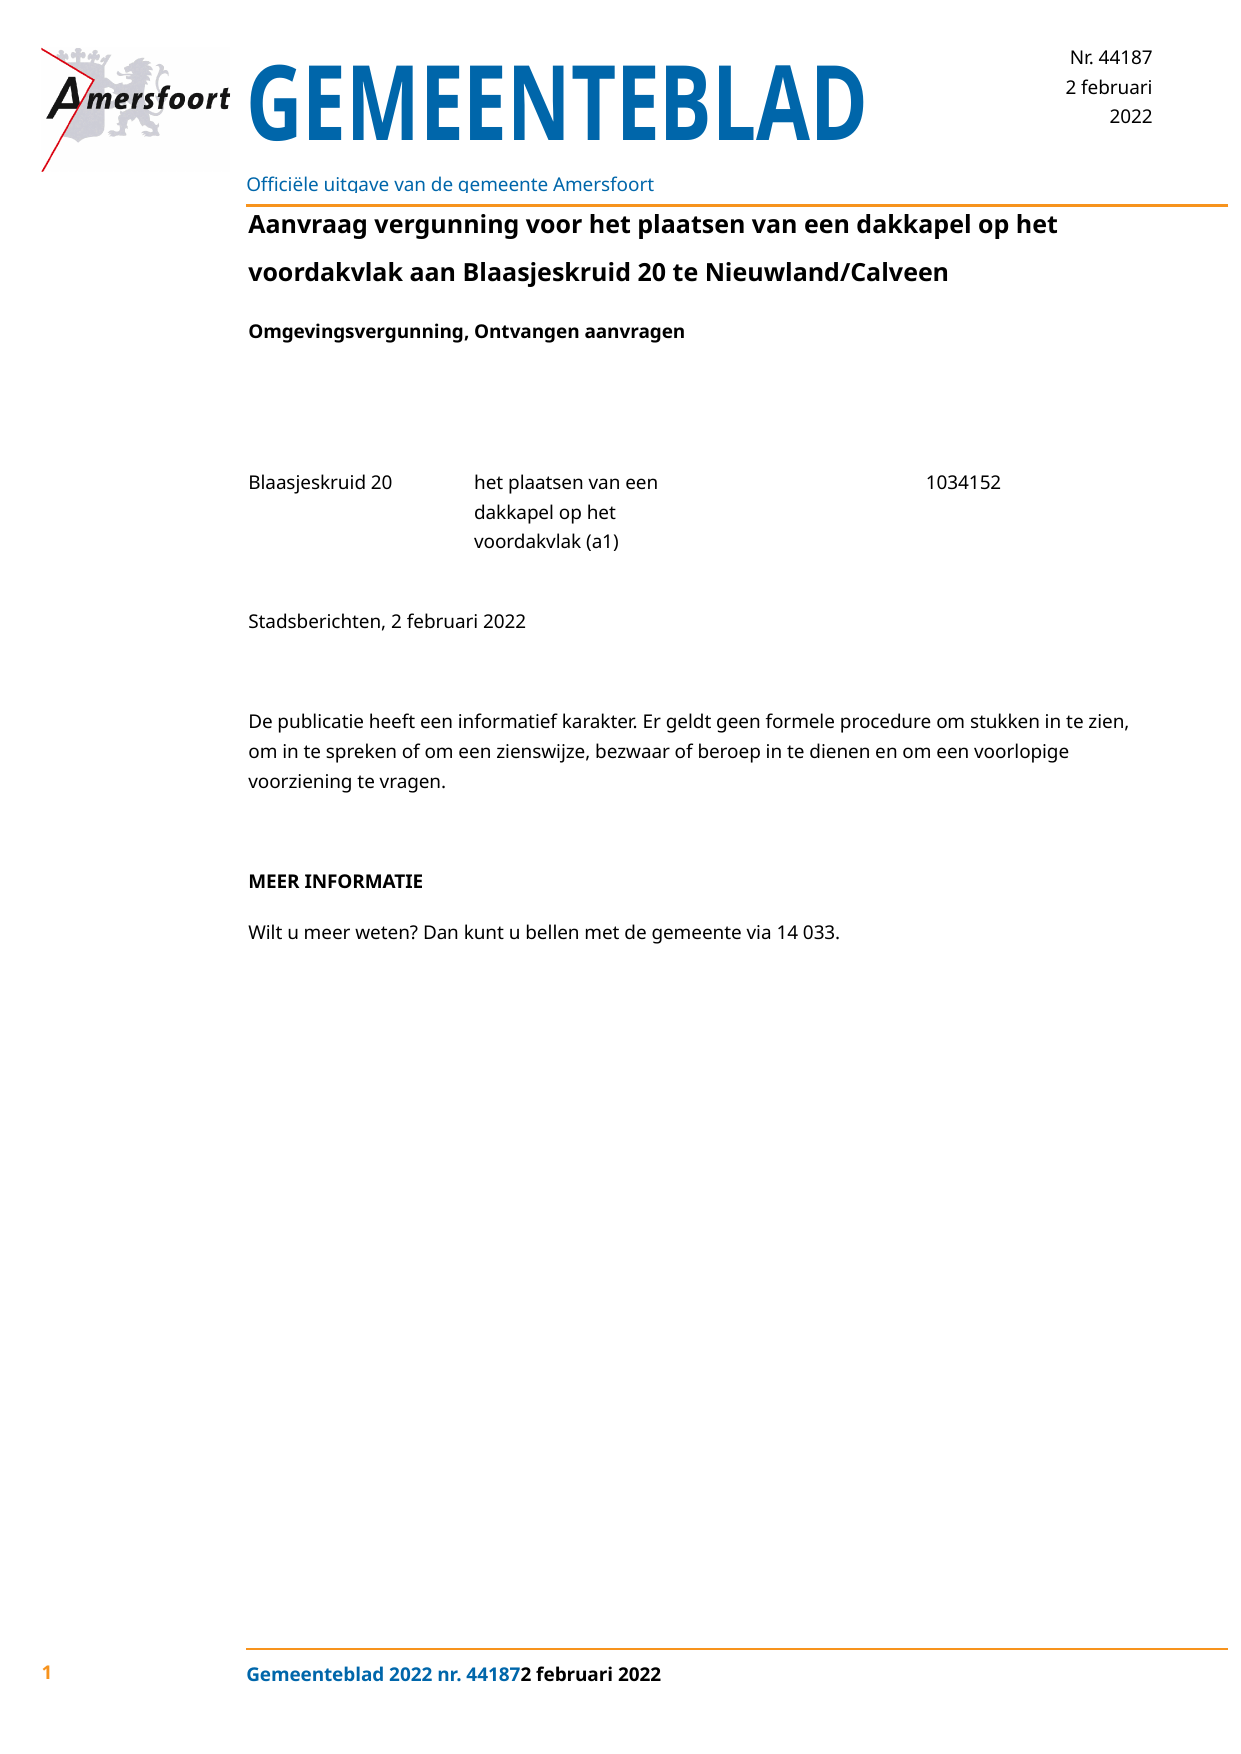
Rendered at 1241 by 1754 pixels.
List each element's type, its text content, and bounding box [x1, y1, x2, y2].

text Omgevingsvergunning, Ontvangen aanvragen [248, 318, 1152, 344]
table_header 1034152 [926, 469, 1152, 554]
table_header het plaatsen van een dakkapel op het voordakvlak (a1) [474, 469, 700, 554]
text Stadsberichten, 2 februari 2022 [248, 608, 1152, 633]
text MEER INFORMATIE [248, 869, 1152, 894]
table_header Blaasjeskruid 20 [248, 469, 474, 554]
text De publicatie heeft een informatief karakter. Er geldt geen formele procedure om stukken in te zien, om in te spreken of om een zienswijze, bezwaar of beroep in te dienen en om een voorlopige voorziening te vragen. [248, 709, 1152, 793]
text Wilt u meer weten? Dan kunt u bellen met de gemeente via 14 033. [248, 919, 1152, 945]
text Aanvraag vergunning voor het plaatsen van een dakkapel op het voordakvlak aan Blaasjeskruid 20 te Nieuwland/Calveen [248, 207, 1152, 288]
table_header [700, 469, 926, 554]
picture [41, 47, 231, 172]
